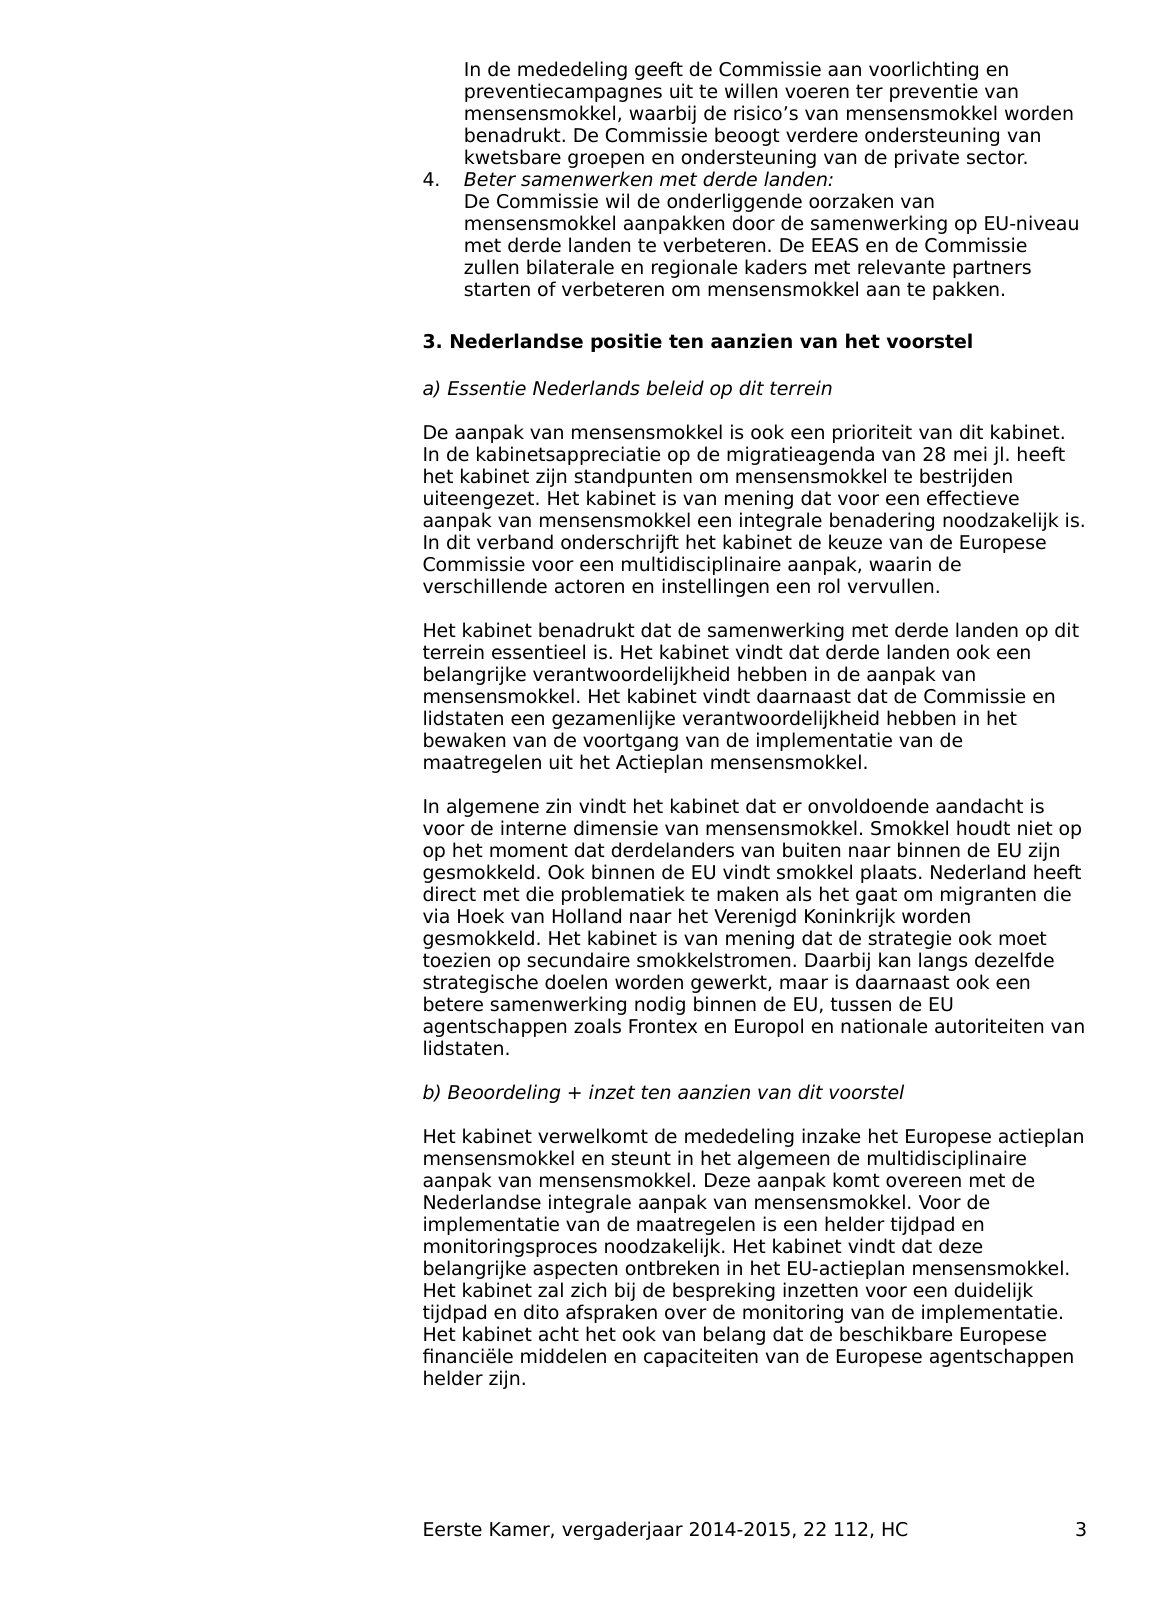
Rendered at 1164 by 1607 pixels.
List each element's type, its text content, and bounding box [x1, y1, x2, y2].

text De Commissie wil de onderliggende oorzaken van mensensmokkel aanpakken door de samenwerking op EU-niveau met derde landen te verbeteren. De EEAS en de Commissie zullen bilaterale en regionale kaders met relevante partners starten of verbeteren om mensensmokkel aan te pakken. [464, 191, 1087, 301]
text Het kabinet benadrukt dat de samenwerking met derde landen op dit terrein essentieel is. Het kabinet vindt dat derde landen ook een belangrijke verantwoordelijkheid hebben in de aanpak van mensensmokkel. Het kabinet vindt daarnaast dat de Commissie en lidstaten een gezamenlijke verantwoordelijkheid hebben in het bewaken van de voortgang van de implementatie van de maatregelen uit het Actieplan mensensmokkel. [422, 620, 1087, 774]
subtitle 3. Nederlandse positie ten aanzien van het voorstel [422, 331, 1087, 353]
subtitle a) Essentie Nederlands beleid op dit terrein [422, 378, 1087, 400]
text In algemene zin vindt het kabinet dat er onvoldoende aandacht is voor de interne dimensie van mensensmokkel. Smokkel houdt niet op op het moment dat derdelanders van buiten naar binnen de EU zijn gesmokkeld. Ook binnen de EU vindt smokkel plaats. Nederland heeft direct met die problematiek te maken als het gaat om migranten die via Hoek van Holland naar het Verenigd Koninkrijk worden gesmokkeld. Het kabinet is van mening dat de strategie ook moet toezien op secundaire smokkelstromen. Daarbij kan langs dezelfde strategische doelen worden gewerkt, maar is daarnaast ook een betere samenwerking nodig binnen de EU, tussen de EU agentschappen zoals Frontex en Europol en nationale autoriteiten van lidstaten. [422, 796, 1087, 1060]
text De aanpak van mensensmokkel is ook een prioriteit van dit kabinet. In de kabinetsappreciatie op de migratieagenda van 28 mei jl. heeft het kabinet zijn standpunten om mensensmokkel te bestrijden uiteengezet. Het kabinet is van mening dat voor een effectieve aanpak van mensensmokkel een integrale benadering noodzakelijk is. In dit verband onderschrijft het kabinet de keuze van de Europese Commissie voor een multidisciplinaire aanpak, waarin de verschillende actoren en instellingen een rol vervullen. [422, 422, 1087, 598]
text 4. Beter samenwerken met derde landen: [422, 169, 1087, 191]
text In de mededeling geeft de Commissie aan voorlichting en preventiecampagnes uit te willen voeren ter preventie van mensensmokkel, waarbij de risico’s van mensensmokkel worden benadrukt. De Commissie beoogt verdere ondersteuning van kwetsbare groepen en ondersteuning van de private sector. [464, 59, 1087, 169]
subtitle b) Beoordeling + inzet ten aanzien van dit voorstel [422, 1082, 1087, 1104]
text Het kabinet verwelkomt de mededeling inzake het Europese actieplan mensensmokkel en steunt in het algemeen de multidisciplinaire aanpak van mensensmokkel. Deze aanpak komt overeen met de Nederlandse integrale aanpak van mensensmokkel. Voor de implementatie van de maatregelen is een helder tijdpad en monitoringsproces noodzakelijk. Het kabinet vindt dat deze belangrijke aspecten ontbreken in het EU-actieplan mensensmokkel. Het kabinet zal zich bij de bespreking inzetten voor een duidelijk tijdpad en dito afspraken over de monitoring van de implementatie. Het kabinet acht het ook van belang dat de beschikbare Europese financiële middelen en capaciteiten van de Europese agentschappen helder zijn. [422, 1126, 1087, 1390]
